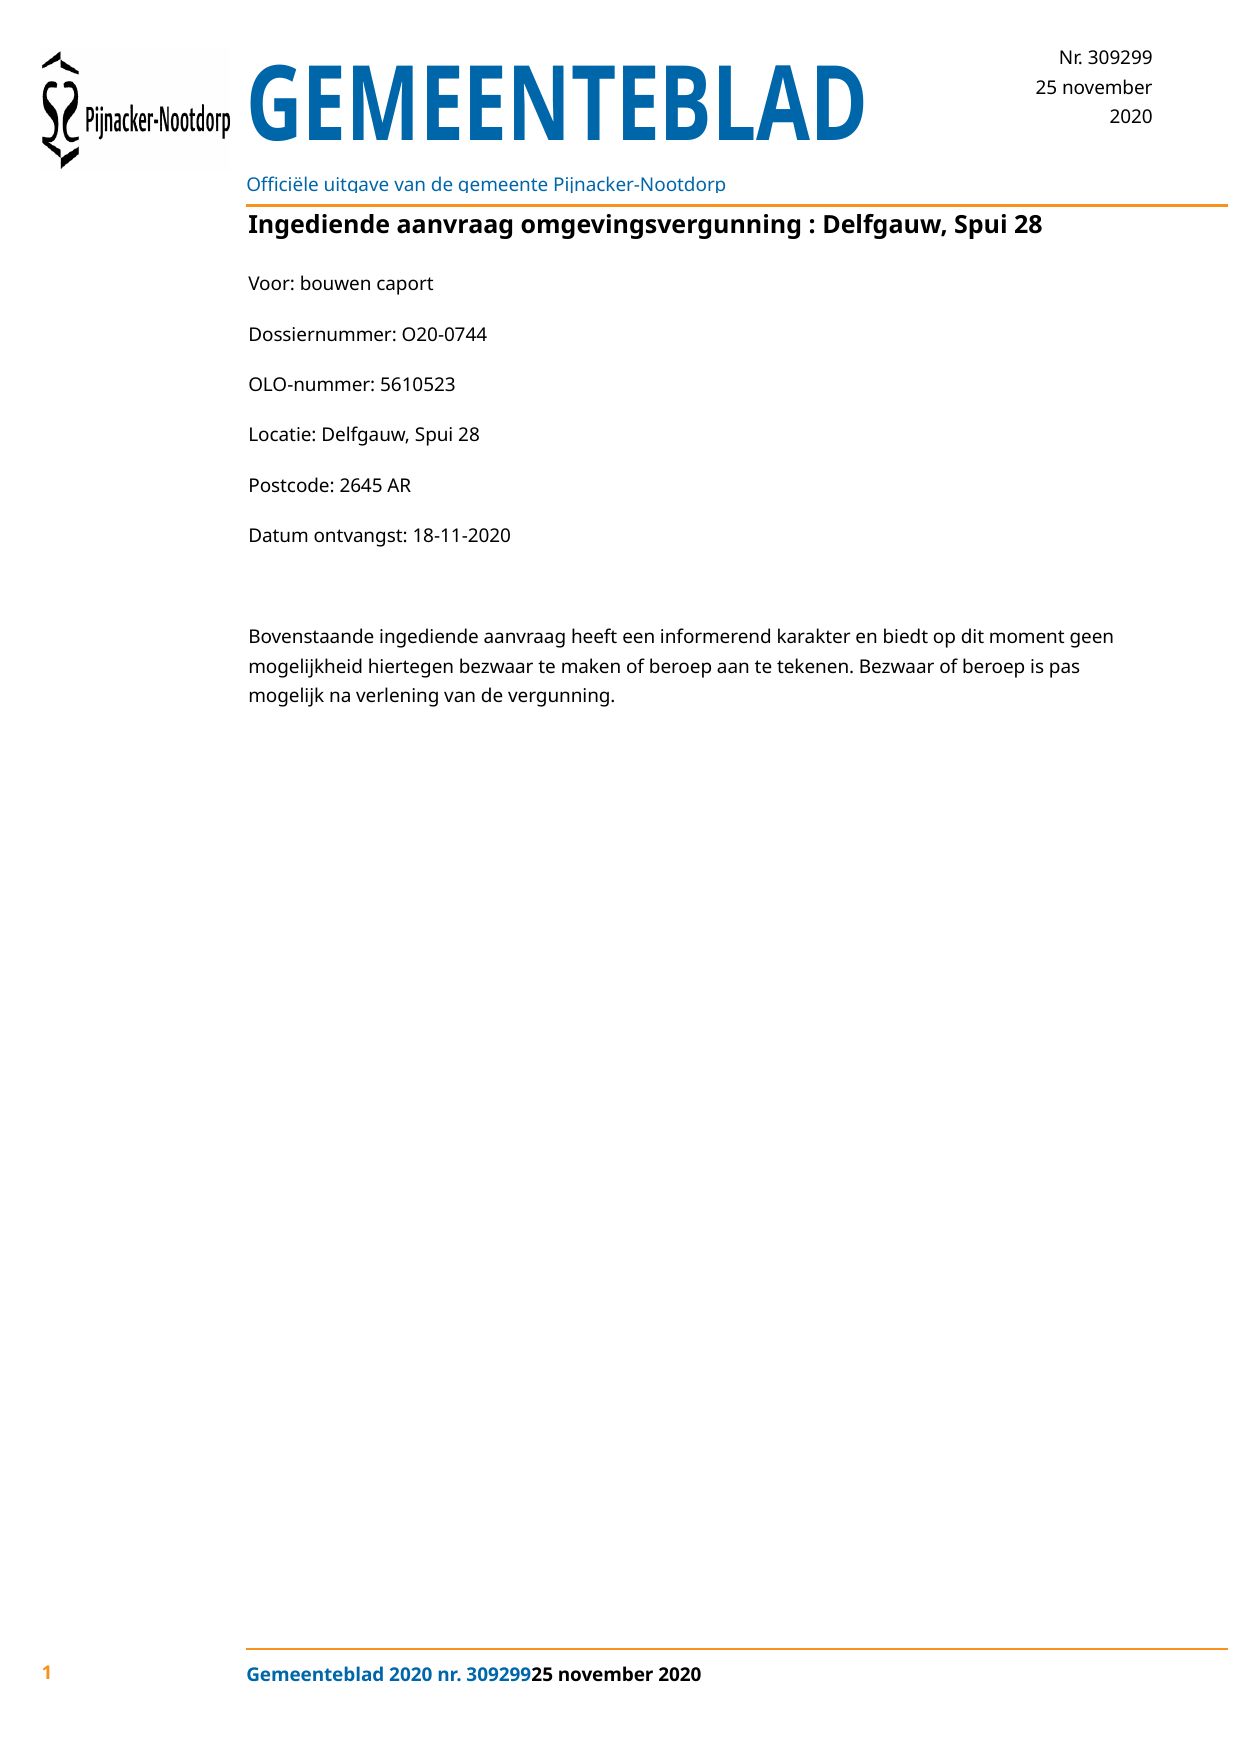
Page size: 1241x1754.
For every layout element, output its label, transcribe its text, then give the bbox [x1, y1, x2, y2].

picture [41, 47, 231, 172]
text Voor: bouwen caport [248, 270, 1152, 296]
text Locatie: Delfgauw, Spui 28 [248, 422, 1152, 447]
text Postcode: 2645 AR [248, 472, 1152, 498]
text Dossiernummer: O20-0744 [248, 321, 1152, 346]
text Ingediende aanvraag omgevingsvergunning : Delfgauw, Spui 28 [248, 207, 1152, 241]
text Bovenstaande ingediende aanvraag heeft een informerend karakter en biedt op dit moment geen mogelijkheid hiertegen bezwaar te maken of beroep aan te tekenen. Bezwaar of beroep is pas mogelijk na verlening van de vergunning. [248, 623, 1152, 708]
text OLO-nummer: 5610523 [248, 371, 1152, 397]
text Datum ontvangst: 18-11-2020 [248, 522, 1152, 548]
